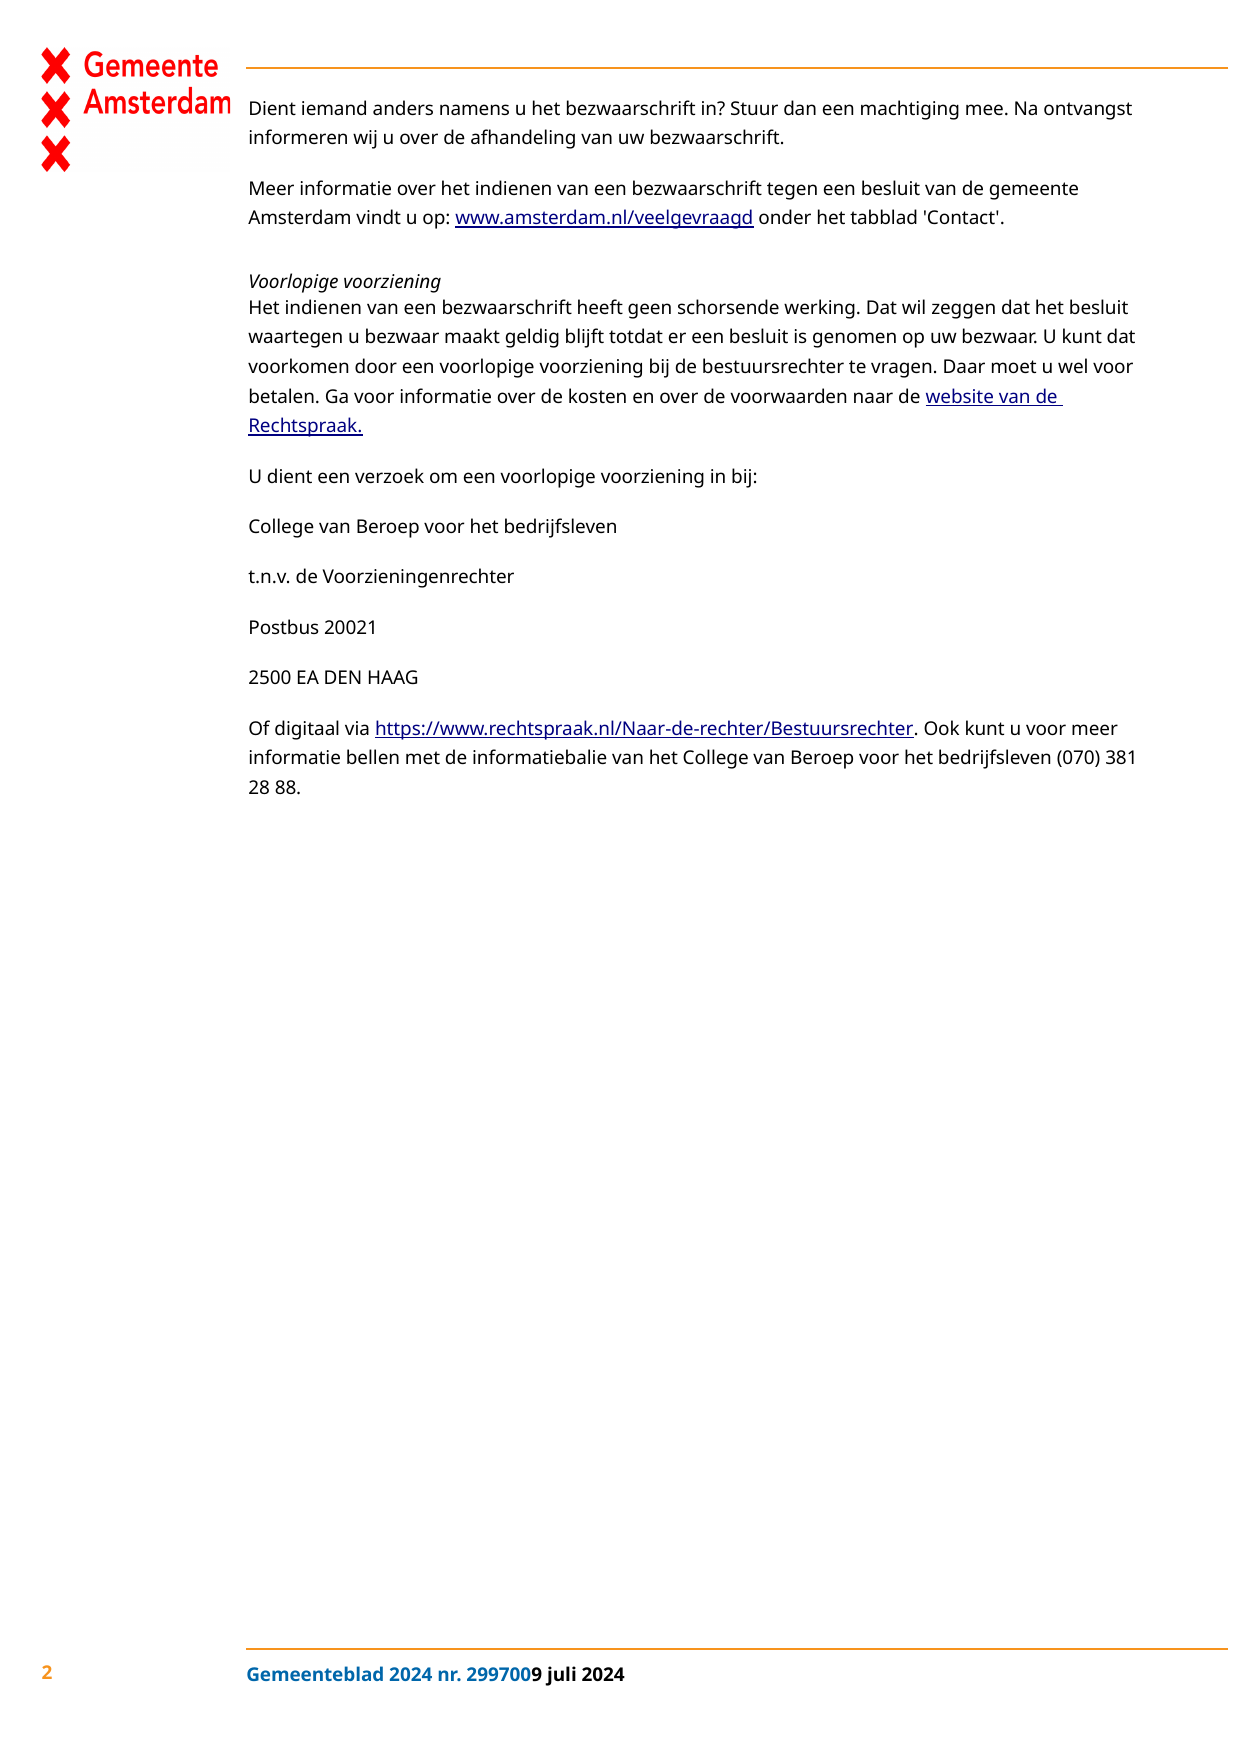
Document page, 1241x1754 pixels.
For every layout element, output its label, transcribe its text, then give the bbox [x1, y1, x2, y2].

text Meer informatie over het indienen van een bezwaarschrift tegen een besluit van de gemeente Amsterdam vindt u op: www.amsterdam.nl/veelgevraagd onder het tabblad 'Contact'. [248, 175, 1152, 230]
text Het indienen van een bezwaarschrift heeft geen schorsende werking. Dat wil zeggen dat het besluit waartegen u bezwaar maakt geldig blijft totdat er een besluit is genomen op uw bezwaar. U kunt dat voorkomen door een voorlopige voorziening bij de bestuursrechter te vragen. Daar moet u wel voor betalen. Ga voor informatie over de kosten en over de voorwaarden naar de website van de Rechtspraak. [248, 294, 1152, 438]
text 2500 EA DEN HAAG [248, 664, 1152, 690]
text t.n.v. de Voorzieningenrechter [248, 564, 1152, 589]
text Voorlopige voorziening [248, 268, 1152, 294]
picture [41, 47, 231, 172]
text Dient iemand anders namens u het bezwaarschrift in? Stuur dan een machtiging mee. Na ontvangst informeren wij u over de afhandeling van uw bezwaarschrift. [248, 95, 1152, 150]
text Of digitaal via https://www.rechtspraak.nl/Naar-de-rechter/Bestuursrechter. Ook kunt u voor meer informatie bellen met de informatiebalie van het College van Beroep voor het bedrijfsleven (070) 381 28 88. [248, 715, 1152, 800]
text Postbus 20021 [248, 614, 1152, 640]
text College van Beroep voor het bedrijfsleven [248, 513, 1152, 539]
text U dient een verzoek om een voorlopige voorziening in bij: [248, 463, 1152, 488]
